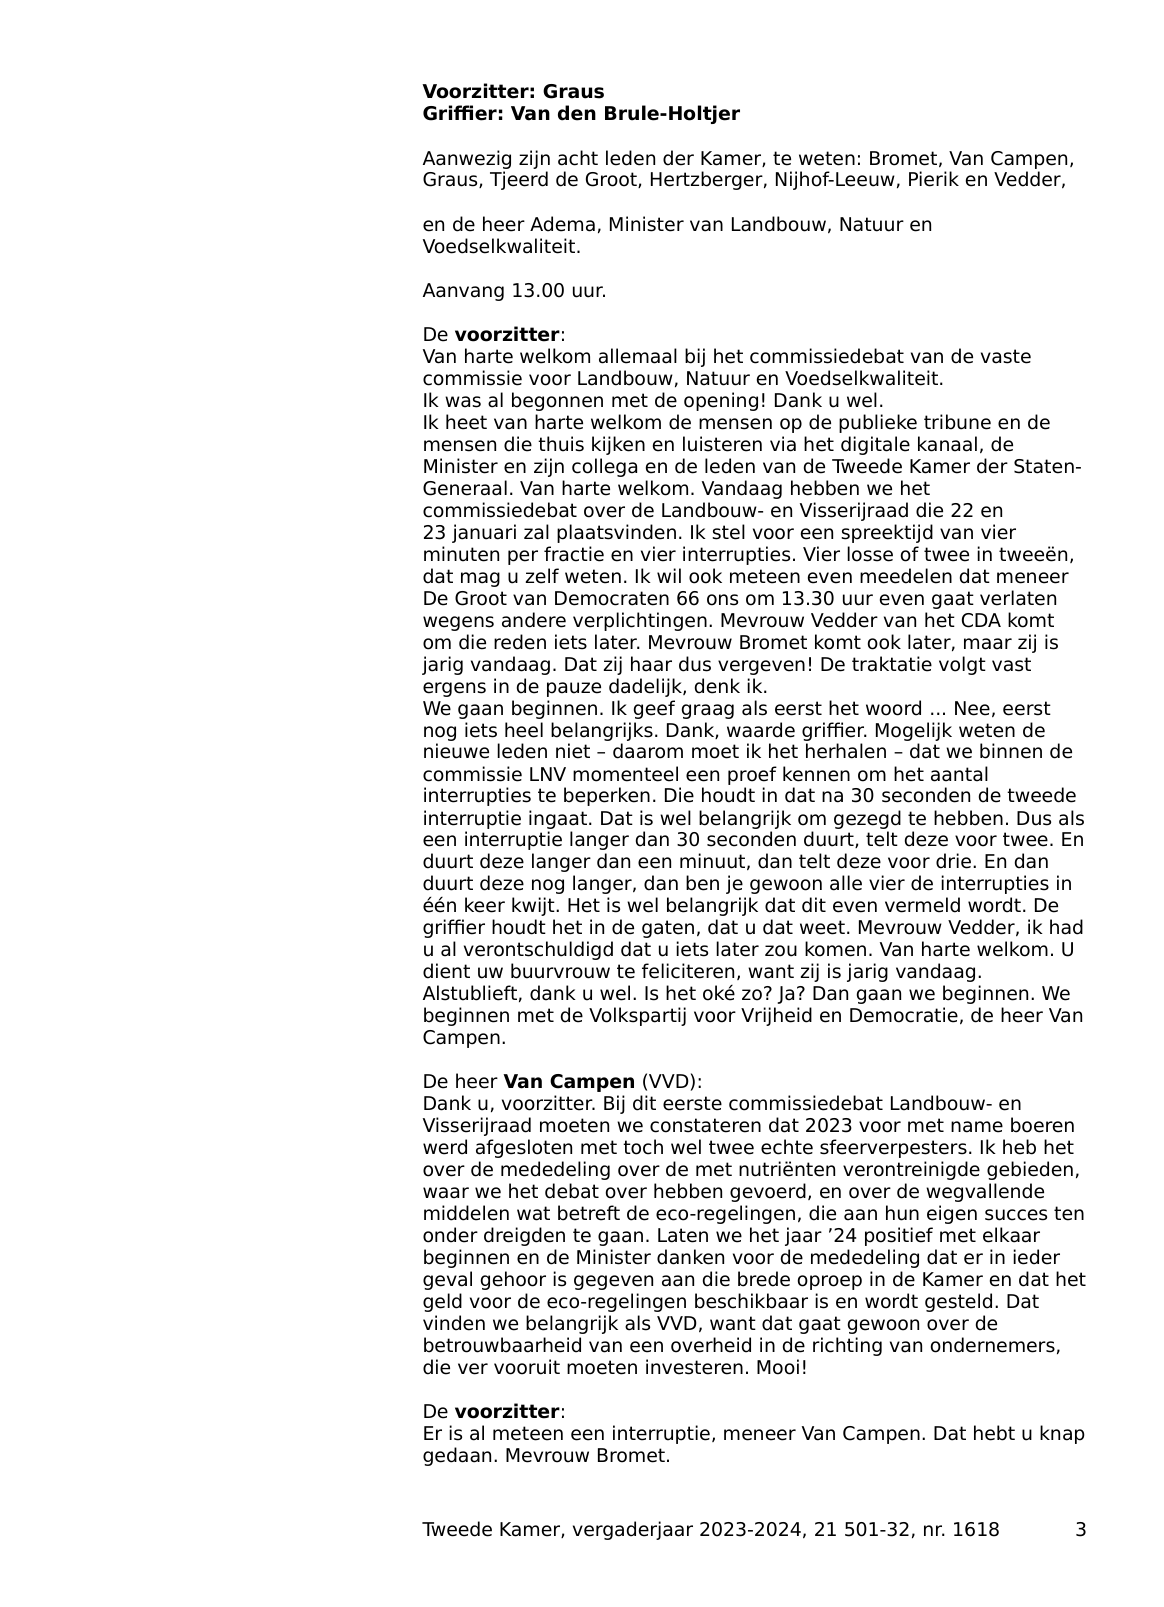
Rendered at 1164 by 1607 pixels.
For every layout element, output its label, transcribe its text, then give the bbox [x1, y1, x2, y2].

text Van harte welkom allemaal bij het commissiedebat van de vaste commissie voor Landbouw, Natuur en Voedselkwaliteit. [422, 346, 1087, 390]
text Griffier: Van den Brule-Holtjer [422, 103, 1087, 125]
text We gaan beginnen. Ik geef graag als eerst het woord ... Nee, eerst nog iets heel belangrijks. Dank, waarde griffier. Mogelijk weten de nieuwe leden niet – daarom moet ik het herhalen – dat we binnen de commissie LNV momenteel een proef kennen om het aantal interrupties te beperken. Die houdt in dat na 30 seconden de tweede interruptie ingaat. Dat is wel belangrijk om gezegd te hebben. Dus als een interruptie langer dan 30 seconden duurt, telt deze voor twee. En duurt deze langer dan een minuut, dan telt deze voor drie. En dan duurt deze nog langer, dan ben je gewoon alle vier de interrupties in één keer kwijt. Het is wel belangrijk dat dit even vermeld wordt. De griffier houdt het in de gaten, dat u dat weet. Mevrouw Vedder, ik had u al verontschuldigd dat u iets later zou komen. Van harte welkom. U dient uw buurvrouw te feliciteren, want zij is jarig vandaag. Alstublieft, dank u wel. Is het oké zo? Ja? Dan gaan we beginnen. We beginnen met de Volkspartij voor Vrijheid en Democratie, de heer Van Campen. [422, 697, 1087, 1049]
text en de heer Adema, Minister van Landbouw, Natuur en Voedselkwaliteit. [422, 213, 1087, 257]
text Er is al meteen een interruptie, meneer Van Campen. Dat hebt u knap gedaan. Mevrouw Bromet. [422, 1423, 1087, 1467]
text Voorzitter: Graus [422, 81, 1087, 103]
text Ik heet van harte welkom de mensen op de publieke tribune en de mensen die thuis kijken en luisteren via het digitale kanaal, de Minister en zijn collega en de leden van de Tweede Kamer der Staten-Generaal. Van harte welkom. Vandaag hebben we het commissiedebat over de Landbouw- en Visserijraad die 22 en 23 januari zal plaatsvinden. Ik stel voor een spreektijd van vier minuten per fractie en vier interrupties. Vier losse of twee in tweeën, dat mag u zelf weten. Ik wil ook meteen even meedelen dat meneer De Groot van Democraten 66 ons om 13.30 uur even gaat verlaten wegens andere verplichtingen. Mevrouw Vedder van het CDA komt om die reden iets later. Mevrouw Bromet komt ook later, maar zij is jarig vandaag. Dat zij haar dus vergeven! De traktatie volgt vast ergens in de pauze dadelijk, denk ik. [422, 412, 1087, 697]
text Aanwezig zijn acht leden der Kamer, te weten: Bromet, Van Campen, Graus, Tjeerd de Groot, Hertzberger, Nijhof-Leeuw, Pierik en Vedder, [422, 147, 1087, 191]
text De heer Van Campen (VVD): [422, 1071, 1087, 1093]
text Aanvang 13.00 uur. [422, 280, 1087, 302]
text De voorzitter: [422, 324, 1087, 346]
text Dank u, voorzitter. Bij dit eerste commissiedebat Landbouw- en Visserijraad moeten we constateren dat 2023 voor met name boeren werd afgesloten met toch wel twee echte sfeerverpesters. Ik heb het over de mededeling over de met nutriënten verontreinigde gebieden, waar we het debat over hebben gevoerd, en over de wegvallende middelen wat betreft de eco-regelingen, die aan hun eigen succes ten onder dreigden te gaan. Laten we het jaar ’24 positief met elkaar beginnen en de Minister danken voor de mededeling dat er in ieder geval gehoor is gegeven aan die brede oproep in de Kamer en dat het geld voor de eco-regelingen beschikbaar is en wordt gesteld. Dat vinden we belangrijk als VVD, want dat gaat gewoon over de betrouwbaarheid van een overheid in de richting van ondernemers, die ver vooruit moeten investeren. Mooi! [422, 1093, 1087, 1379]
text De voorzitter: [422, 1401, 1087, 1423]
text Ik was al begonnen met de opening! Dank u wel. [422, 390, 1087, 412]
